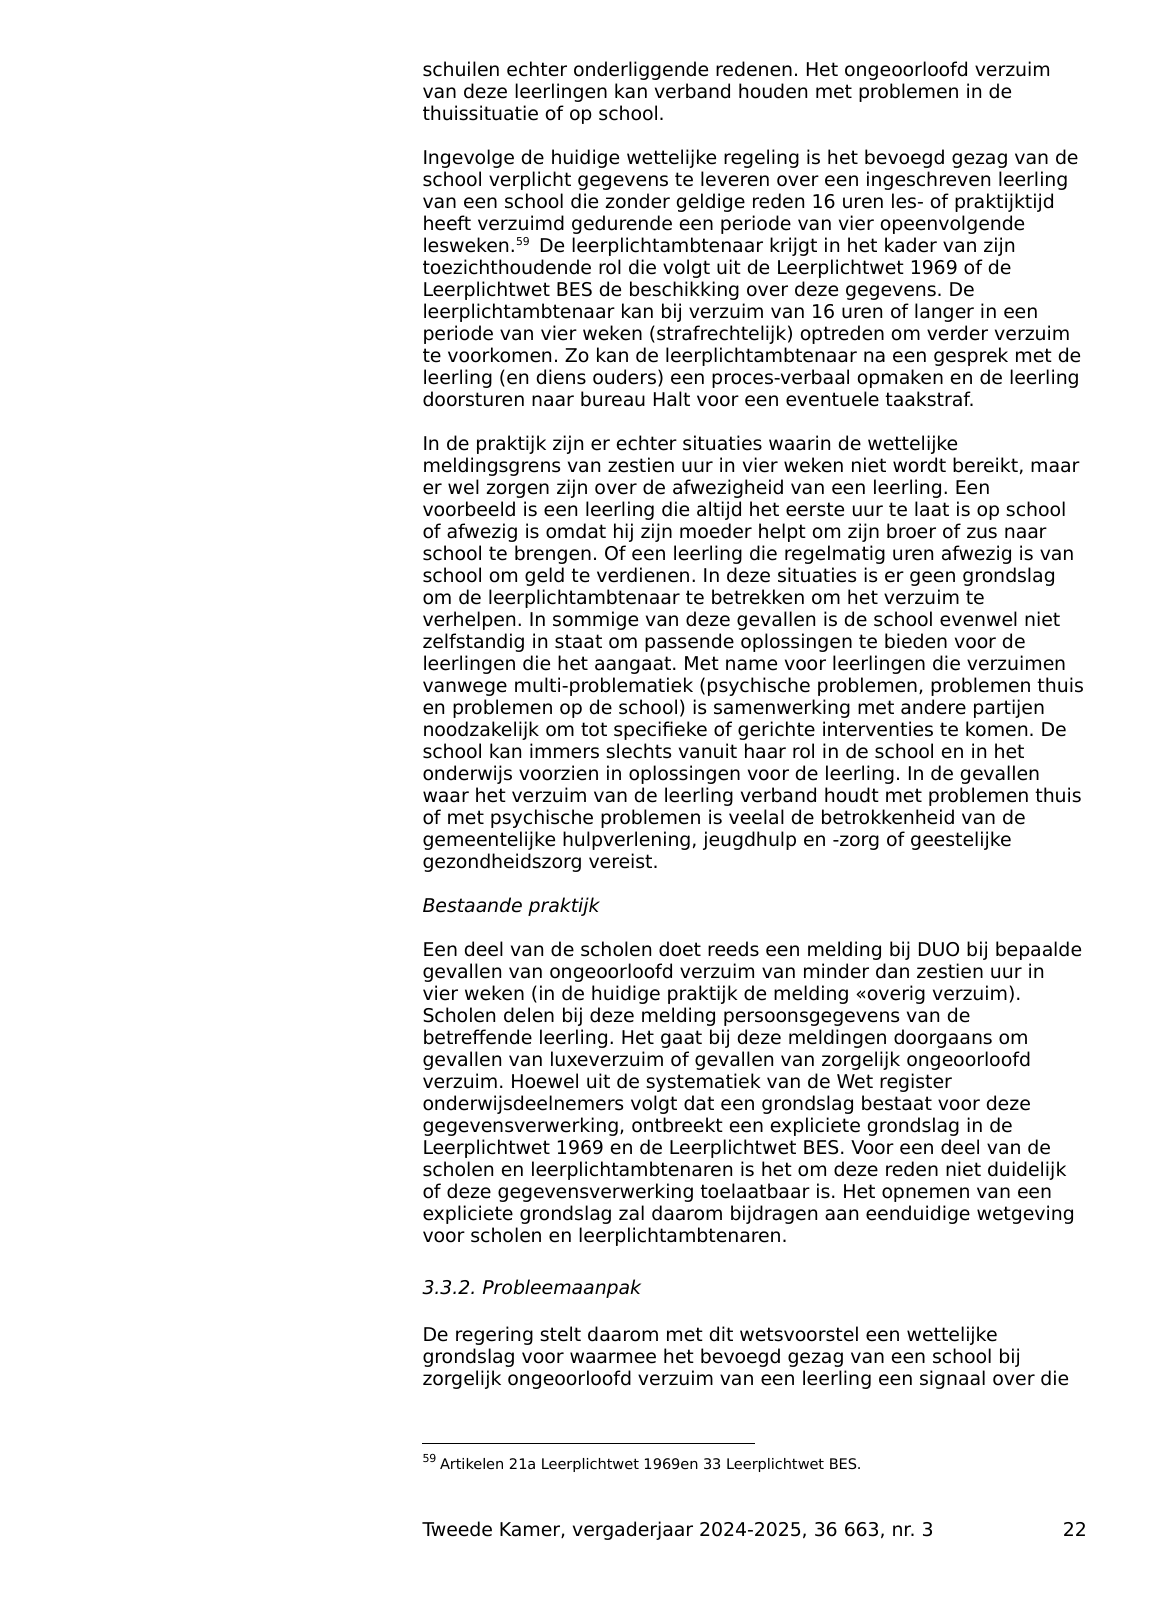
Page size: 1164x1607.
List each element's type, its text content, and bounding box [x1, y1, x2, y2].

subtitle 3.3.2. Probleemaanpak [422, 1277, 1087, 1299]
text Een deel van de scholen doet reeds een melding bij DUO bij bepaalde gevallen van ongeoorloofd verzuim van minder dan zestien uur in vier weken (in de huidige praktijk de melding «overig verzuim). Scholen delen bij deze melding persoonsgegevens van de betreffende leerling. Het gaat bij deze meldingen doorgaans om gevallen van luxeverzuim of gevallen van zorgelijk ongeoorloofd verzuim. Hoewel uit de systematiek van de Wet register onderwijsdeelnemers volgt dat een grondslag bestaat voor deze gegevensverwerking, ontbreekt een expliciete grondslag in de Leerplichtwet 1969 en de Leerplichtwet BES. Voor een deel van de scholen en leerplichtambtenaren is het om deze reden niet duidelijk of deze gegevensverwerking toelaatbaar is. Het opnemen van een expliciete grondslag zal daarom bijdragen aan eenduidige wetgeving voor scholen en leerplichtambtenaren. [422, 939, 1087, 1247]
text De regering stelt daarom met dit wetsvoorstel een wettelijke grondslag voor waarmee het bevoegd gezag van een school bij zorgelijk ongeoorloofd verzuim van een leerling een signaal over die [422, 1324, 1087, 1390]
subtitle Bestaande praktijk [422, 895, 1087, 917]
text Artikelen 21a Leerplichtwet 1969en 33 Leerplichtwet BES. [422, 1452, 1087, 1474]
text Ingevolge de huidige wettelijke regeling is het bevoegd gezag van de school verplicht gegevens te leveren over een ingeschreven leerling van een school die zonder geldige reden 16 uren les- of praktijktijd heeft verzuimd gedurende een periode van vier opeenvolgende lesweken. De leerplichtambtenaar krijgt in het kader van zijn toezichthoudende rol die volgt uit de Leerplichtwet 1969 of de Leerplichtwet BES de beschikking over deze gegevens. De leerplichtambtenaar kan bij verzuim van 16 uren of langer in een periode van vier weken (strafrechtelijk) optreden om verder verzuim te voorkomen. Zo kan de leerplichtambtenaar na een gesprek met de leerling (en diens ouders) een proces-verbaal opmaken en de leerling doorsturen naar bureau Halt voor een eventuele taakstraf. [422, 147, 1087, 411]
text In de praktijk zijn er echter situaties waarin de wettelijke meldingsgrens van zestien uur in vier weken niet wordt bereikt, maar er wel zorgen zijn over de afwezigheid van een leerling. Een voorbeeld is een leerling die altijd het eerste uur te laat is op school of afwezig is omdat hij zijn moeder helpt om zijn broer of zus naar school te brengen. Of een leerling die regelmatig uren afwezig is van school om geld te verdienen. In deze situaties is er geen grondslag om de leerplichtambtenaar te betrekken om het verzuim te verhelpen. In sommige van deze gevallen is de school evenwel niet zelfstandig in staat om passende oplossingen te bieden voor de leerlingen die het aangaat. Met name voor leerlingen die verzuimen vanwege multi-problematiek (psychische problemen, problemen thuis en problemen op de school) is samenwerking met andere partijen noodzakelijk om tot specifieke of gerichte interventies te komen. De school kan immers slechts vanuit haar rol in de school en in het onderwijs voorzien in oplossingen voor de leerling. In de gevallen waar het verzuim van de leerling verband houdt met problemen thuis of met psychische problemen is veelal de betrokkenheid van de gemeentelijke hulpverlening, jeugdhulp en -zorg of geestelijke gezondheidszorg vereist. [422, 433, 1087, 873]
text schuilen echter onderliggende redenen. Het ongeoorloofd verzuim van deze leerlingen kan verband houden met problemen in de thuissituatie of op school. [422, 59, 1087, 125]
